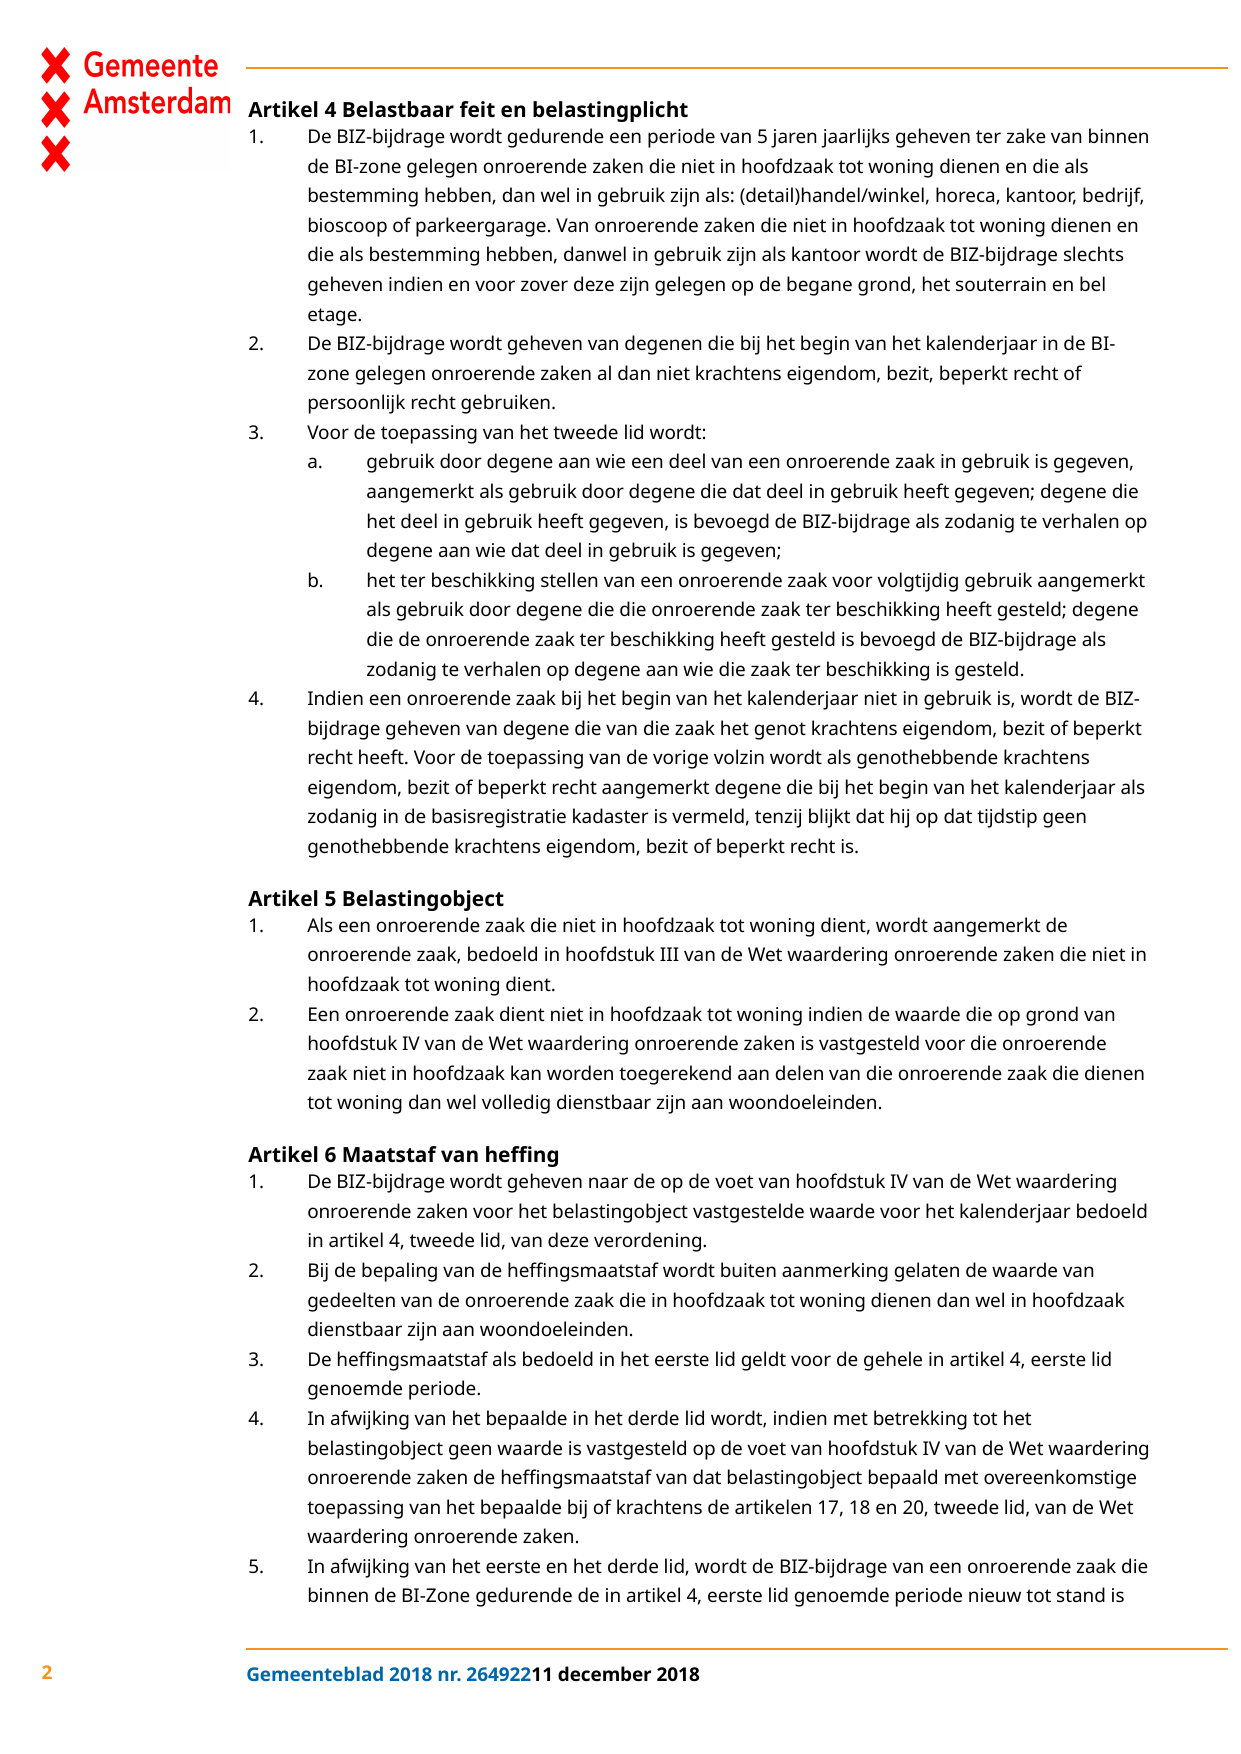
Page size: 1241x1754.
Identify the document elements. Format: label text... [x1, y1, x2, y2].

list Als een onroerende zaak die niet in hoofdzaak tot woning dient, wordt aangemerkt de onroerende zaak, bedoeld in hoofdstuk III van de Wet waardering onroerende zaken die niet in hoofdzaak tot woning dient. [248, 912, 1152, 997]
list Voor de toepassing van het tweede lid wordt: [248, 419, 1152, 445]
list gebruik door degene aan wie een deel van een onroerende zaak in gebruik is gegeven, aangemerkt als gebruik door degene die dat deel in gebruik heeft gegeven; degene die het deel in gebruik heeft gegeven, is bevoegd de BIZ-bijdrage als zodanig te verhalen op degene aan wie dat deel in gebruik is gegeven; [307, 449, 1152, 563]
list De heffingsmaatstaf als bedoeld in het eerste lid geldt voor de gehele in artikel 4, eerste lid genoemde periode. [248, 1346, 1152, 1401]
list De BIZ-bijdrage wordt geheven naar de op de voet van hoofdstuk IV van de Wet waardering onroerende zaken voor het belastingobject vastgestelde waarde voor het kalenderjaar bedoeld in artikel 4, tweede lid, van deze verordening. [248, 1168, 1152, 1253]
list het ter beschikking stellen van een onroerende zaak voor volgtijdig gebruik aangemerkt als gebruik door degene die die onroerende zaak ter beschikking heeft gesteld; degene die de onroerende zaak ter beschikking heeft gesteld is bevoegd de BIZ-bijdrage als zodanig te verhalen op degene aan wie die zaak ter beschikking is gesteld. [307, 567, 1152, 681]
text Artikel 4 Belastbaar feit en belastingplicht [248, 95, 1152, 123]
list Een onroerende zaak dient niet in hoofdzaak tot woning indien de waarde die op grond van hoofdstuk IV van de Wet waardering onroerende zaken is vastgesteld voor die onroerende zaak niet in hoofdzaak kan worden toegerekend aan delen van die onroerende zaak die dienen tot woning dan wel volledig dienstbaar zijn aan woondoeleinden. [248, 1001, 1152, 1115]
list In afwijking van het eerste en het derde lid, wordt de BIZ-bijdrage van een onroerende zaak die binnen de BI-Zone gedurende de in artikel 4, eerste lid genoemde periode nieuw tot stand is [248, 1553, 1152, 1608]
picture [41, 47, 231, 172]
list Bij de bepaling van de heffingsmaatstaf wordt buiten aanmerking gelaten de waarde van gedeelten van de onroerende zaak die in hoofdzaak tot woning dienen dan wel in hoofdzaak dienstbaar zijn aan woondoeleinden. [248, 1257, 1152, 1342]
list In afwijking van het bepaalde in het derde lid wordt, indien met betrekking tot het belastingobject geen waarde is vastgesteld op de voet van hoofdstuk IV van de Wet waardering onroerende zaken de heffingsmaatstaf van dat belastingobject bepaald met overeenkomstige toepassing van het bepaalde bij of krachtens de artikelen 17, 18 en 20, tweede lid, van de Wet waardering onroerende zaken. [248, 1405, 1152, 1549]
text Artikel 6 Maatstaf van heffing [248, 1140, 1152, 1168]
list De BIZ-bijdrage wordt geheven van degenen die bij het begin van het kalenderjaar in de BI-zone gelegen onroerende zaken al dan niet krachtens eigendom, bezit, beperkt recht of persoonlijk recht gebruiken. [248, 330, 1152, 415]
list Indien een onroerende zaak bij het begin van het kalenderjaar niet in gebruik is, wordt de BIZ-bijdrage geheven van degene die van die zaak het genot krachtens eigendom, bezit of beperkt recht heeft. Voor de toepassing van de vorige volzin wordt als genothebbende krachtens eigendom, bezit of beperkt recht aangemerkt degene die bij het begin van het kalenderjaar als zodanig in de basisregistratie kadaster is vermeld, tenzij blijkt dat hij op dat tijdstip geen genothebbende krachtens eigendom, bezit of beperkt recht is. [248, 685, 1152, 859]
list De BIZ-bijdrage wordt gedurende een periode van 5 jaren jaarlijks geheven ter zake van binnen de BI-zone gelegen onroerende zaken die niet in hoofdzaak tot woning dienen en die als bestemming hebben, dan wel in gebruik zijn als: (detail)handel/winkel, horeca, kantoor, bedrijf, bioscoop of parkeergarage. Van onroerende zaken die niet in hoofdzaak tot woning dienen en die als bestemming hebben, danwel in gebruik zijn als kantoor wordt de BIZ-bijdrage slechts geheven indien en voor zover deze zijn gelegen op de begane grond, het souterrain en bel etage. [248, 123, 1152, 326]
text Artikel 5 Belastingobject [248, 884, 1152, 912]
